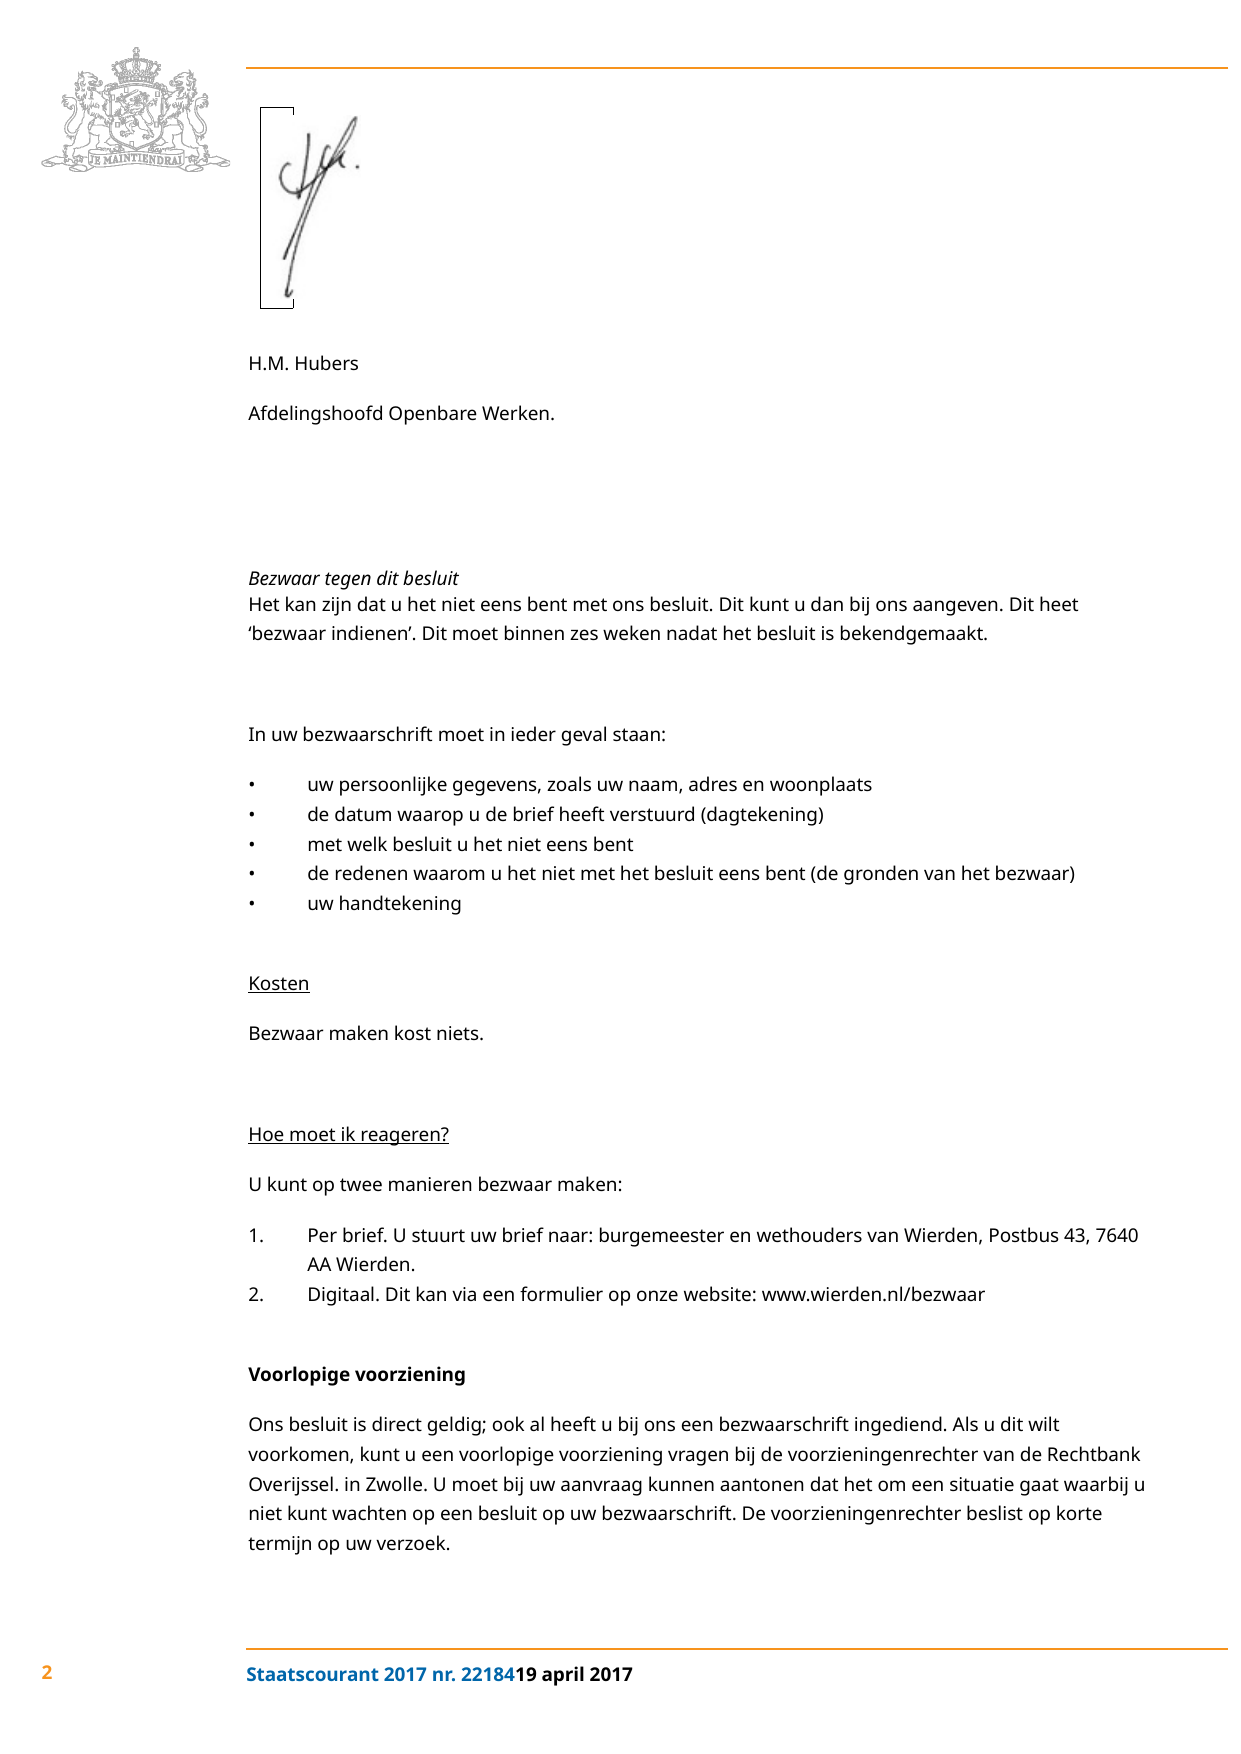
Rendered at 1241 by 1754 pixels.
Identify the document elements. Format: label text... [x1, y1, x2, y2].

text Bezwaar tegen dit besluit [248, 565, 1152, 591]
text Het kan zijn dat u het niet eens bent met ons besluit. Dit kunt u dan bij ons aangeven. Dit heet ‘bezwaar indienen’. Dit moet binnen zes weken nadat het besluit is bekendgemaakt. [248, 591, 1152, 646]
text Voorlopige voorziening [248, 1361, 1152, 1387]
list uw persoonlijke gegevens, zoals uw naam, adres en woonplaats [248, 772, 1152, 797]
text Hoe moet ik reageren? [248, 1121, 1152, 1147]
text Bezwaar maken kost niets. [248, 1020, 1152, 1046]
list de redenen waarom u het niet met het besluit eens bent (de gronden van het bezwaar) [248, 860, 1152, 886]
list met welk besluit u het niet eens bent [248, 831, 1152, 856]
text Afdelingshoofd Openbare Werken. [248, 400, 1152, 426]
list de datum waarop u de brief heeft verstuurd (dagtekening) [248, 801, 1152, 827]
list Per brief. U stuurt uw brief naar: burgemeester en wethouders van Wierden, Postbus 43, 7640 AA Wierden. [248, 1222, 1152, 1277]
list Digitaal. Dit kan via een formulier op onze website: www.wierden.nl/bezwaar [248, 1281, 1152, 1307]
picture [41, 47, 231, 172]
text Ons besluit is direct geldig; ook al heeft u bij ons een bezwaarschrift ingediend. Als u dit wilt voorkomen, kunt u een voorlopige voorziening vragen bij de voorzieningenrechter van de Rechtbank Overijssel. in Zwolle. U moet bij uw aanvraag kunnen aantonen dat het om een situatie gaat waarbij u niet kunt wachten op een besluit op uw bezwaarschrift. De voorzieningenrechter beslist op korte termijn op uw verzoek. [248, 1412, 1152, 1556]
list uw handtekening [248, 890, 1152, 916]
text Kosten [248, 970, 1152, 996]
picture [268, 115, 361, 299]
text U kunt op twee manieren bezwaar maken: [248, 1172, 1152, 1197]
text H.M. Hubers [248, 350, 1152, 376]
text In uw bezwaarschrift moet in ieder geval staan: [248, 721, 1152, 747]
